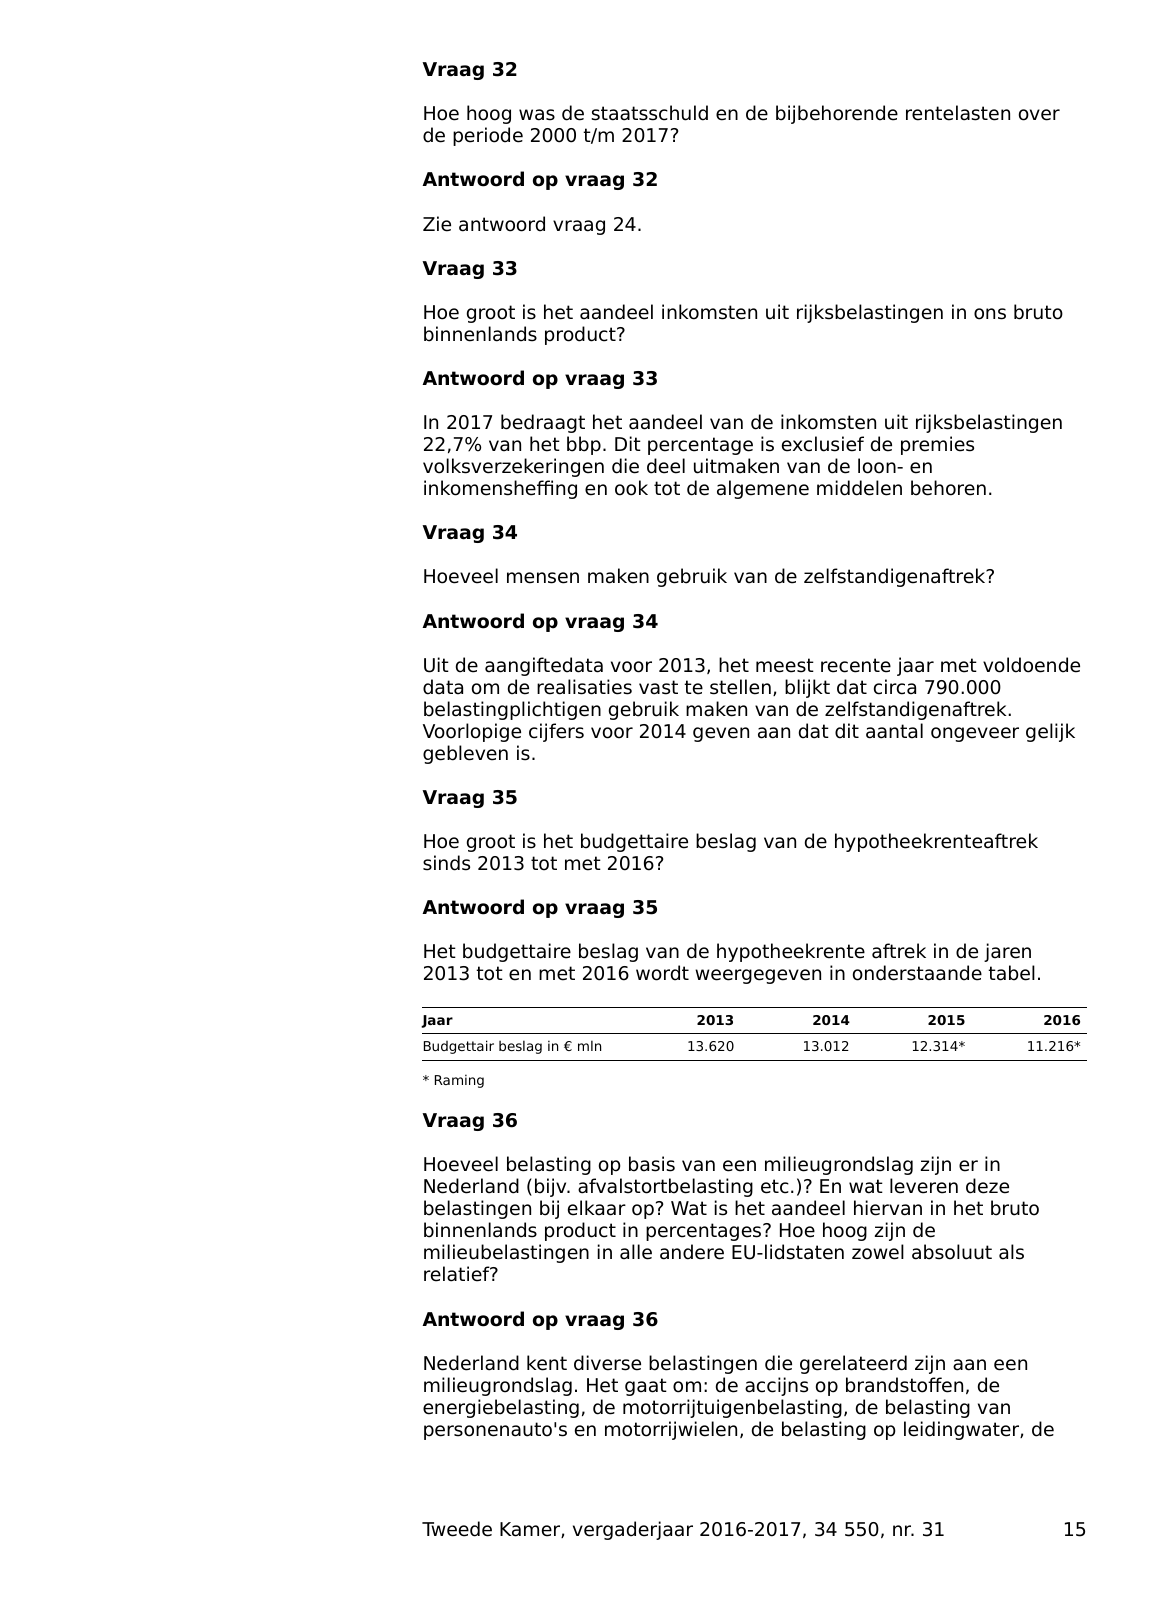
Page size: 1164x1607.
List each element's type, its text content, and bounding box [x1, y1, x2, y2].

subtitle Vraag 36 [422, 1110, 1087, 1132]
table_cell 11.216* [971, 1034, 1087, 1059]
subtitle Antwoord op vraag 36 [422, 1308, 1087, 1330]
subtitle Antwoord op vraag 34 [422, 611, 1087, 633]
subtitle Antwoord op vraag 35 [422, 897, 1087, 919]
table_header 2013 [625, 1008, 740, 1033]
text Hoe groot is het aandeel inkomsten uit rijksbelastingen in ons bruto binnenlands product? [422, 302, 1087, 346]
subtitle Vraag 35 [422, 787, 1087, 809]
table_header 2016 [971, 1008, 1087, 1033]
text Het budgettaire beslag van de hypotheekrente aftrek in de jaren 2013 tot en met 2016 wordt weergegeven in onderstaande tabel. [422, 941, 1087, 985]
table_cell 13.620 [625, 1034, 740, 1059]
subtitle Vraag 33 [422, 258, 1087, 280]
table_header Jaar [422, 1008, 624, 1033]
text Hoe hoog was de staatsschuld en de bijbehorende rentelasten over de periode 2000 t/m 2017? [422, 103, 1087, 147]
table_header 2014 [740, 1008, 856, 1033]
table_cell Budgettair beslag in € mln [422, 1034, 624, 1059]
subtitle Antwoord op vraag 33 [422, 368, 1087, 390]
text Hoe groot is het budgettaire beslag van de hypotheekrenteaftrek sinds 2013 tot met 2016? [422, 831, 1087, 875]
subtitle Antwoord op vraag 32 [422, 169, 1087, 191]
text Uit de aangiftedata voor 2013, het meest recente jaar met voldoende data om de realisaties vast te stellen, blijkt dat circa 790.000 belastingplichtigen gebruik maken van de zelfstandigenaftrek. Voorlopige cijfers voor 2014 geven aan dat dit aantal ongeveer gelijk gebleven is. [422, 655, 1087, 765]
text Hoeveel mensen maken gebruik van de zelfstandigenaftrek? [422, 566, 1087, 588]
text Hoeveel belasting op basis van een milieugrondslag zijn er in Nederland (bijv. afvalstortbelasting etc.)? En wat leveren deze belastingen bij elkaar op? Wat is het aandeel hiervan in het bruto binnenlands product in percentages? Hoe hoog zijn de milieubelastingen in alle andere EU-lidstaten zowel absoluut als relatief? [422, 1154, 1087, 1286]
table_cell 13.012 [740, 1034, 856, 1059]
table_cell * Raming [422, 1061, 1087, 1088]
table_header 2015 [856, 1008, 971, 1033]
text Nederland kent diverse belastingen die gerelateerd zijn aan een milieugrondslag. Het gaat om: de accijns op brandstoffen, de energiebelasting, de motorrijtuigenbelasting, de belasting van personenauto's en motorrijwielen, de belasting op leidingwater, de [422, 1353, 1087, 1441]
text Zie antwoord vraag 24. [422, 213, 1087, 236]
text In 2017 bedraagt het aandeel van de inkomsten uit rijksbelastingen 22,7% van het bbp. Dit percentage is exclusief de premies volksverzekeringen die deel uitmaken van de loon- en inkomensheffing en ook tot de algemene middelen behoren. [422, 412, 1087, 500]
subtitle Vraag 34 [422, 522, 1087, 544]
subtitle Vraag 32 [422, 59, 1087, 81]
table_cell 12.314* [856, 1034, 971, 1059]
